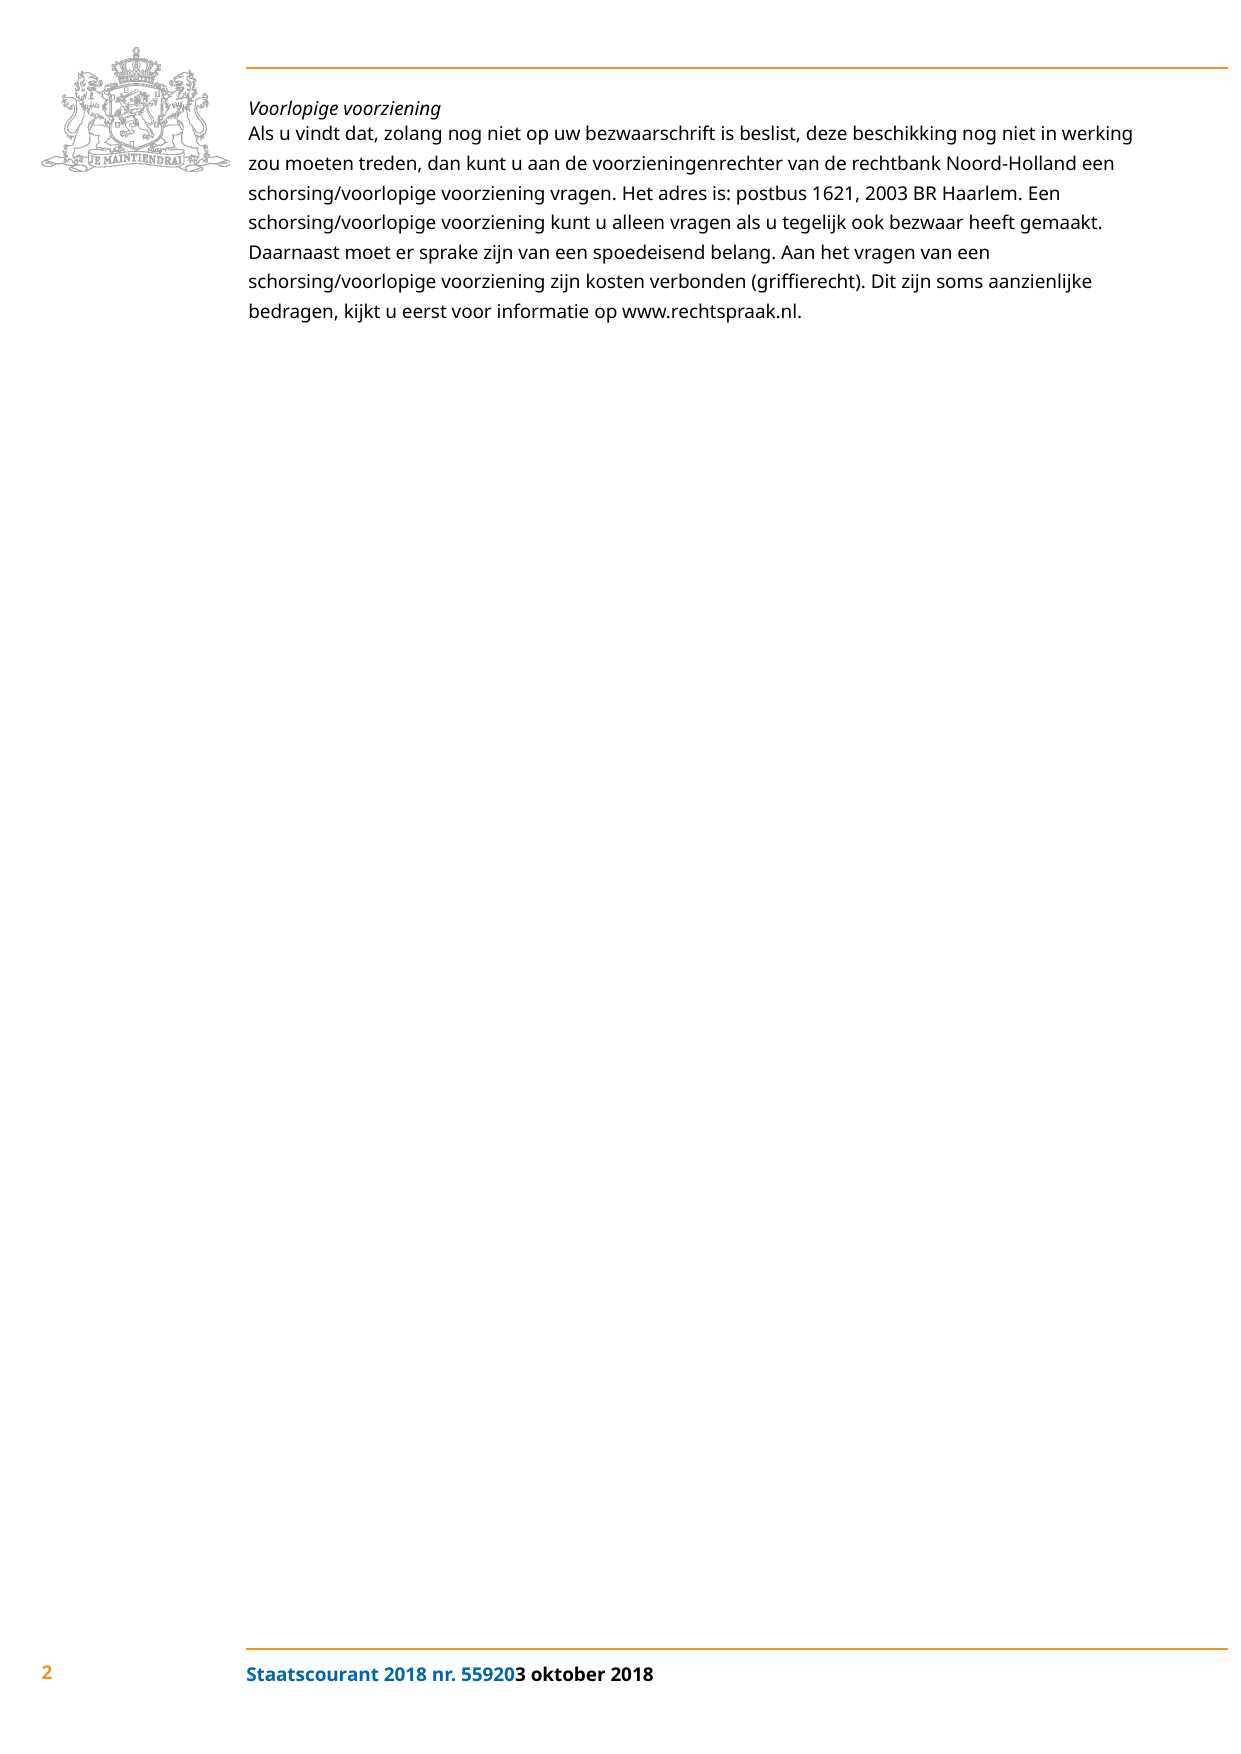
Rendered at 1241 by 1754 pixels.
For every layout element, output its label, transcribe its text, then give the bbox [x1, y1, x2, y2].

picture [41, 47, 231, 172]
text Voorlopige voorziening [248, 95, 1152, 121]
text Als u vindt dat, zolang nog niet op uw bezwaarschrift is beslist, deze beschikking nog niet in werking zou moeten treden, dan kunt u aan de voorzieningenrechter van de rechtbank Noord-Holland een schorsing/voorlopige voorziening vragen. Het adres is: postbus 1621, 2003 BR Haarlem. Een schorsing/voorlopige voorziening kunt u alleen vragen als u tegelijk ook bezwaar heeft gemaakt. Daarnaast moet er sprake zijn van een spoedeisend belang. Aan het vragen van een schorsing/voorlopige voorziening zijn kosten verbonden (griffierecht). Dit zijn soms aanzienlijke bedragen, kijkt u eerst voor informatie op www.rechtspraak.nl. [248, 121, 1152, 324]
